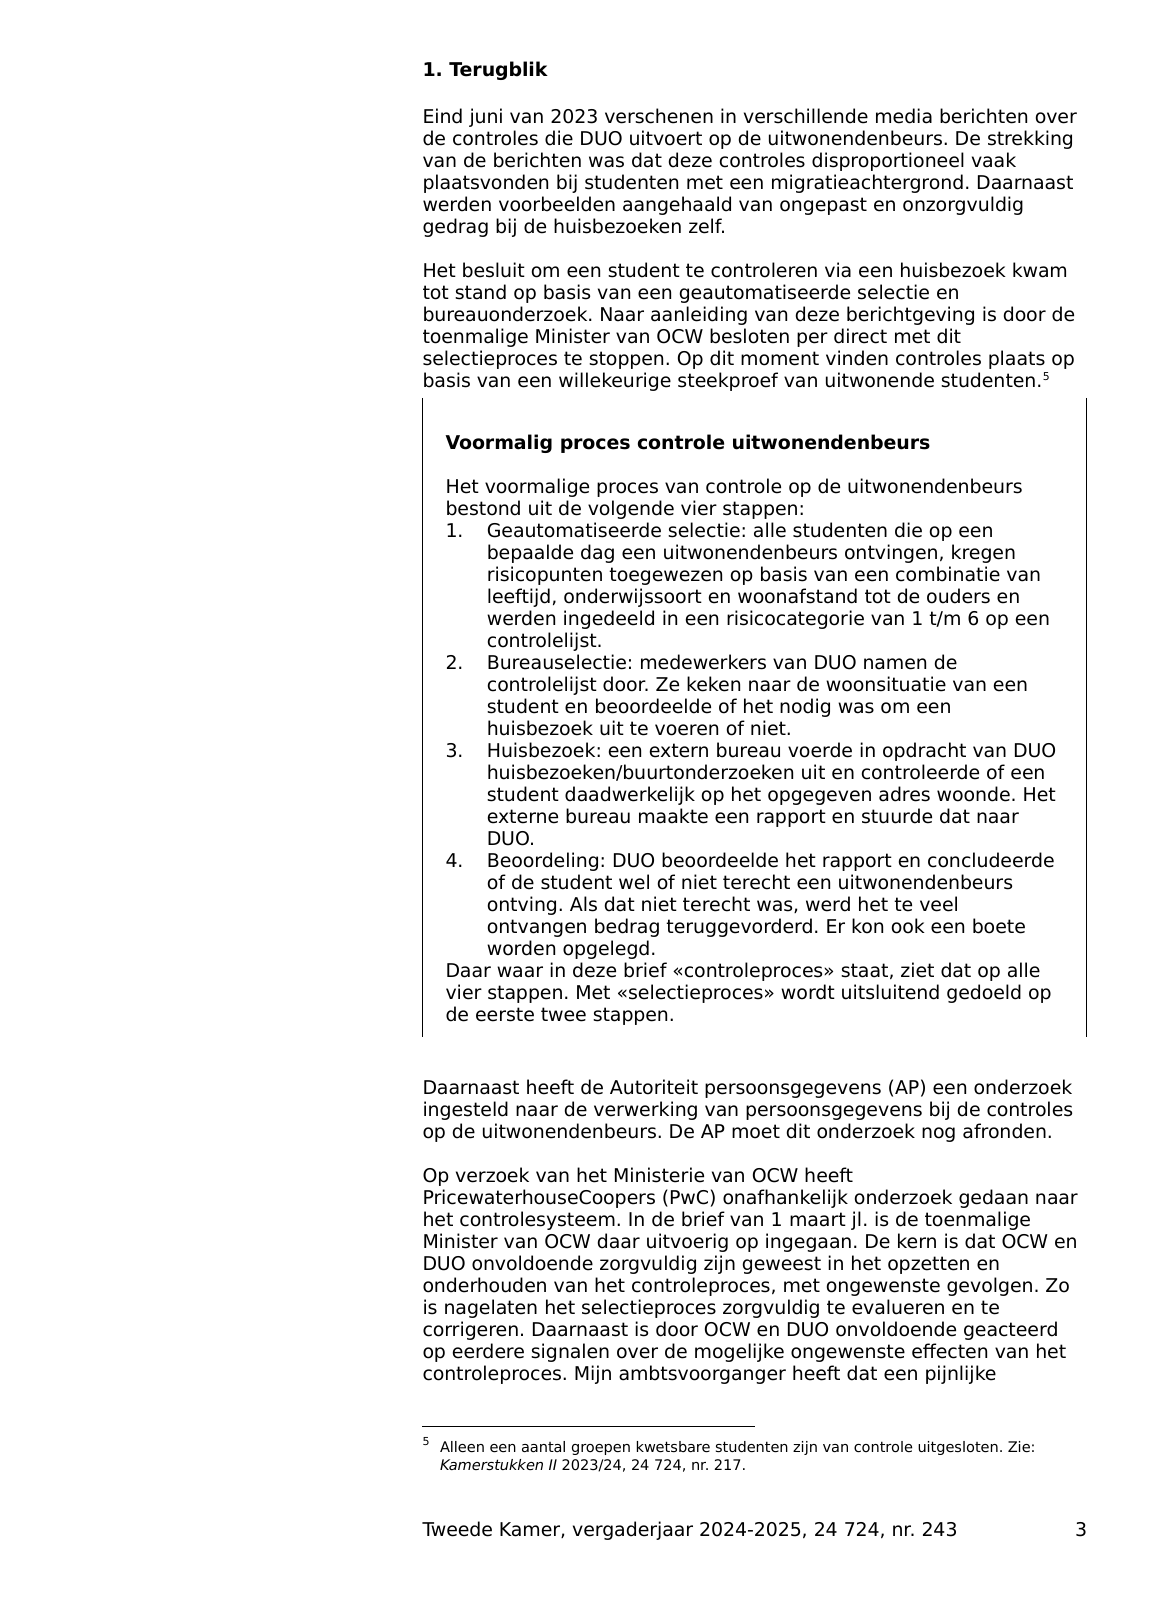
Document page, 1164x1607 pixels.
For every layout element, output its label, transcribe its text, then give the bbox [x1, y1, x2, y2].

text Daarnaast heeft de Autoriteit persoonsgegevens (AP) een onderzoek ingesteld naar de verwerking van persoonsgegevens bij de controles op de uitwonendenbeurs. De AP moet dit onderzoek nog afronden. [422, 1077, 1087, 1143]
table_header Voormalig proces controle uitwonendenbeurs Het voormalige proces van controle op de uitwonendenbeurs bestond uit de volgende vier stappen: 1. Geautomatiseerde selectie: alle studenten die op een bepaalde dag een uitwonendenbeurs ontvingen, kregen risicopunten toegewezen op basis van een combinatie van leeftijd, onderwijssoort en woonafstand tot de ouders en werden ingedeeld in een risicocategorie van 1 t/m 6 op een controlelijst. 2. Bureauselectie: medewerkers van DUO namen de controlelijst door. Ze keken naar de woonsituatie van een student en beoordeelde of het nodig was om een huisbezoek uit te voeren of niet. 3. Huisbezoek: een extern bureau voerde in opdracht van DUO huisbezoeken/buurtonderzoeken uit en controleerde of een student daadwerkelijk op het opgegeven adres woonde. Het externe bureau maakte een rapport en stuurde dat naar DUO. 4. Beoordeling: DUO beoordeelde het rapport en concludeerde of de student wel of niet terecht een uitwonendenbeurs ontving. Als dat niet terecht was, werd het te veel ontvangen bedrag teruggevorderd. Er kon ook een boete worden opgelegd. Daar waar in deze brief «controleproces» staat, ziet dat op alle vier stappen. Met «selectieproces» wordt uitsluitend gedoeld op de eerste twee stappen. [423, 398, 1086, 1037]
subtitle 1. Terugblik [422, 59, 1087, 81]
text Eind juni van 2023 verschenen in verschillende media berichten over de controles die DUO uitvoert op de uitwonendenbeurs. De strekking van de berichten was dat deze controles disproportioneel vaak plaatsvonden bij studenten met een migratieachtergrond. Daarnaast werden voorbeelden aangehaald van ongepast en onzorgvuldig gedrag bij de huisbezoeken zelf. [422, 106, 1087, 238]
text Alleen een aantal groepen kwetsbare studenten zijn van controle uitgesloten. Zie: Kamerstukken II 2023/24, 24 724, nr. 217. [422, 1435, 1087, 1474]
text Het besluit om een student te controleren via een huisbezoek kwam tot stand op basis van een geautomatiseerde selectie en bureauonderzoek. Naar aanleiding van deze berichtgeving is door de toenmalige Minister van OCW besloten per direct met dit selectieproces te stoppen. Op dit moment vinden controles plaats op basis van een willekeurige steekproef van uitwonende studenten. [422, 260, 1087, 392]
text Op verzoek van het Ministerie van OCW heeft PricewaterhouseCoopers (PwC) onafhankelijk onderzoek gedaan naar het controlesysteem. In de brief van 1 maart jl. is de toenmalige Minister van OCW daar uitvoerig op ingegaan. De kern is dat OCW en DUO onvoldoende zorgvuldig zijn geweest in het opzetten en onderhouden van het controleproces, met ongewenste gevolgen. Zo is nagelaten het selectieproces zorgvuldig te evalueren en te corrigeren. Daarnaast is door OCW en DUO onvoldoende geacteerd op eerdere signalen over de mogelijke ongewenste effecten van het controleproces. Mijn ambtsvoorganger heeft dat een pijnlijke [422, 1165, 1087, 1385]
